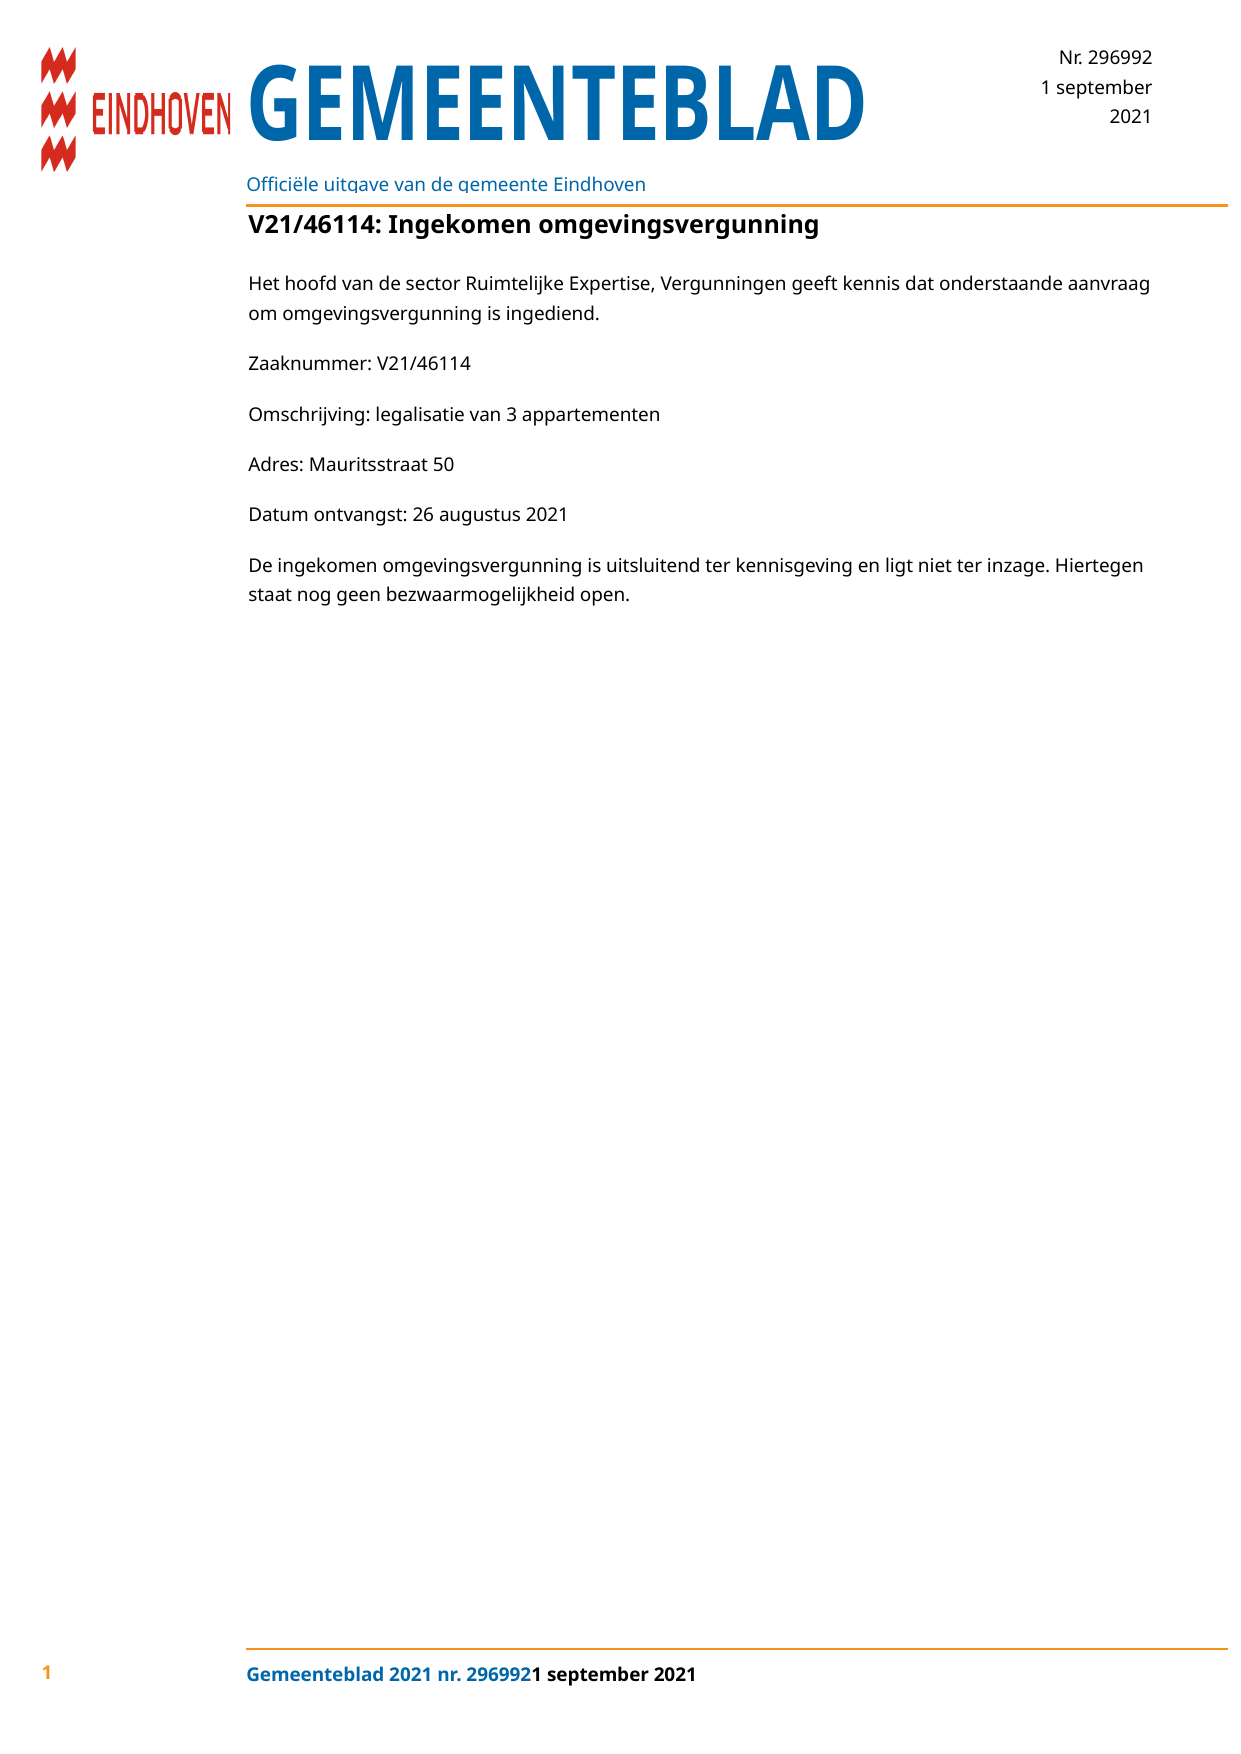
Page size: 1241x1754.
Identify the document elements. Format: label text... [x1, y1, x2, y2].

picture [41, 47, 231, 172]
text Zaaknummer: V21/46114 [248, 350, 1152, 376]
text Het hoofd van de sector Ruimtelijke Expertise, Vergunningen geeft kennis dat onderstaande aanvraag om omgevingsvergunning is ingediend. [248, 270, 1152, 326]
text Datum ontvangst: 26 augustus 2021 [248, 502, 1152, 527]
text V21/46114: Ingekomen omgevingsvergunning [248, 207, 1152, 241]
text Adres: Mauritsstraat 50 [248, 451, 1152, 477]
text Omschrijving: legalisatie van 3 appartementen [248, 401, 1152, 426]
text De ingekomen omgevingsvergunning is uitsluitend ter kennisgeving en ligt niet ter inzage. Hiertegen staat nog geen bezwaarmogelijkheid open. [248, 552, 1152, 607]
